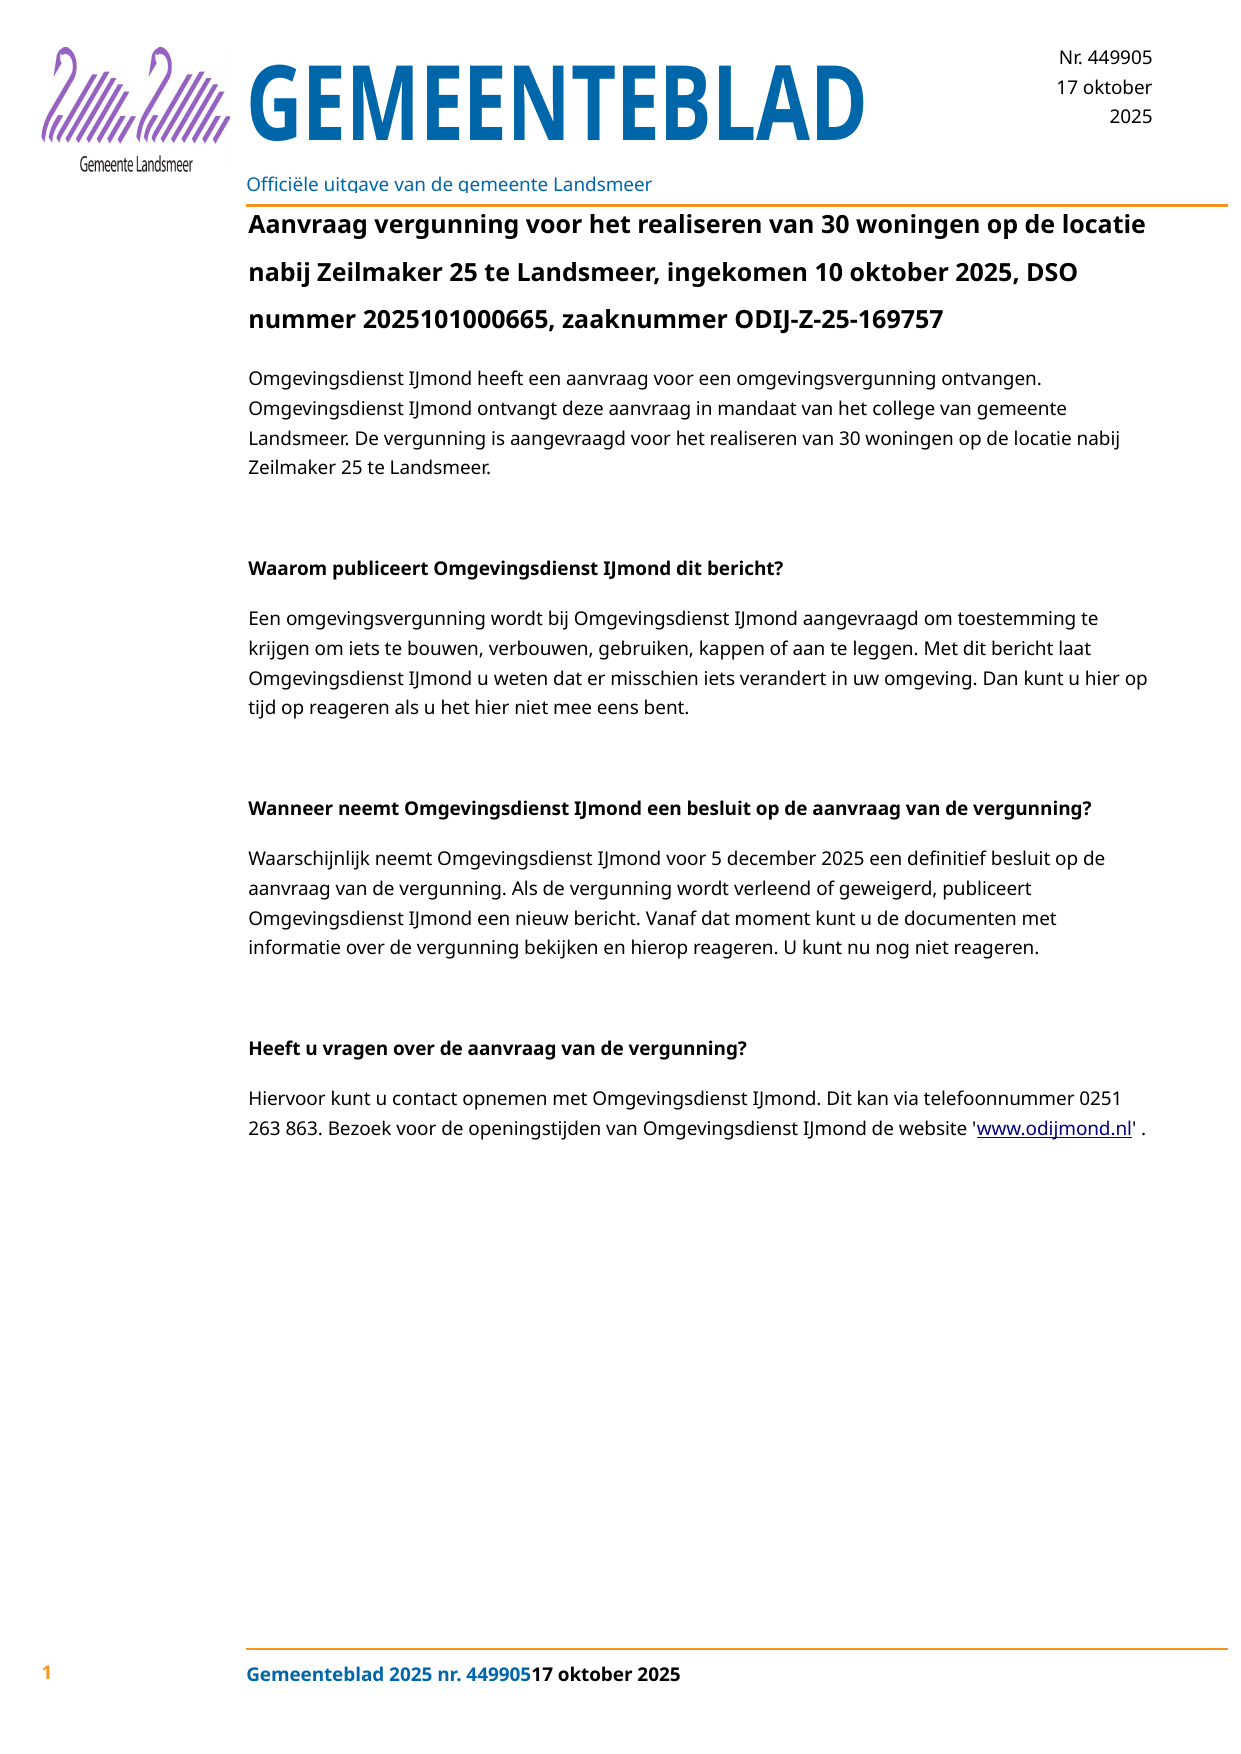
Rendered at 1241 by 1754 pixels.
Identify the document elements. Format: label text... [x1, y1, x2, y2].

text Heeft u vragen over de aanvraag van de vergunning? [248, 1035, 1152, 1061]
text Wanneer neemt Omgevingsdienst IJmond een besluit op de aanvraag van de vergunning? [248, 795, 1152, 821]
text Waarschijnlijk neemt Omgevingsdienst IJmond voor 5 december 2025 een definitief besluit op de aanvraag van de vergunning. Als de vergunning wordt verleend of geweigerd, publiceert Omgevingsdienst IJmond een nieuw bericht. Vanaf dat moment kunt u de documenten met informatie over de vergunning bekijken en hierop reageren. U kunt nu nog niet reageren. [248, 846, 1152, 960]
text Een omgevingsvergunning wordt bij Omgevingsdienst IJmond aangevraagd om toestemming te krijgen om iets te bouwen, verbouwen, gebruiken, kappen of aan te leggen. Met dit bericht laat Omgevingsdienst IJmond u weten dat er misschien iets verandert in uw omgeving. Dan kunt u hier op tijd op reageren als u het hier niet mee eens bent. [248, 606, 1152, 720]
text Omgevingsdienst IJmond heeft een aanvraag voor een omgevingsvergunning ontvangen. Omgevingsdienst IJmond ontvangt deze aanvraag in mandaat van het college van gemeente Landsmeer. De vergunning is aangevraagd voor het realiseren van 30 woningen op de locatie nabij Zeilmaker 25 te Landsmeer. [248, 366, 1152, 480]
text Aanvraag vergunning voor het realiseren van 30 woningen op de locatie nabij Zeilmaker 25 te Landsmeer, ingekomen 10 oktober 2025, DSO nummer 2025101000665, zaaknummer ODIJ-Z-25-169757 [248, 207, 1152, 336]
text Waarom publiceert Omgevingsdienst IJmond dit bericht? [248, 555, 1152, 581]
text Hiervoor kunt u contact opnemen met Omgevingsdienst IJmond. Dit kan via telefoonnummer 0251 263 863. Bezoek voor de openingstijden van Omgevingsdienst IJmond de website 'www.odijmond.nl' . [248, 1086, 1152, 1141]
picture [41, 47, 231, 172]
